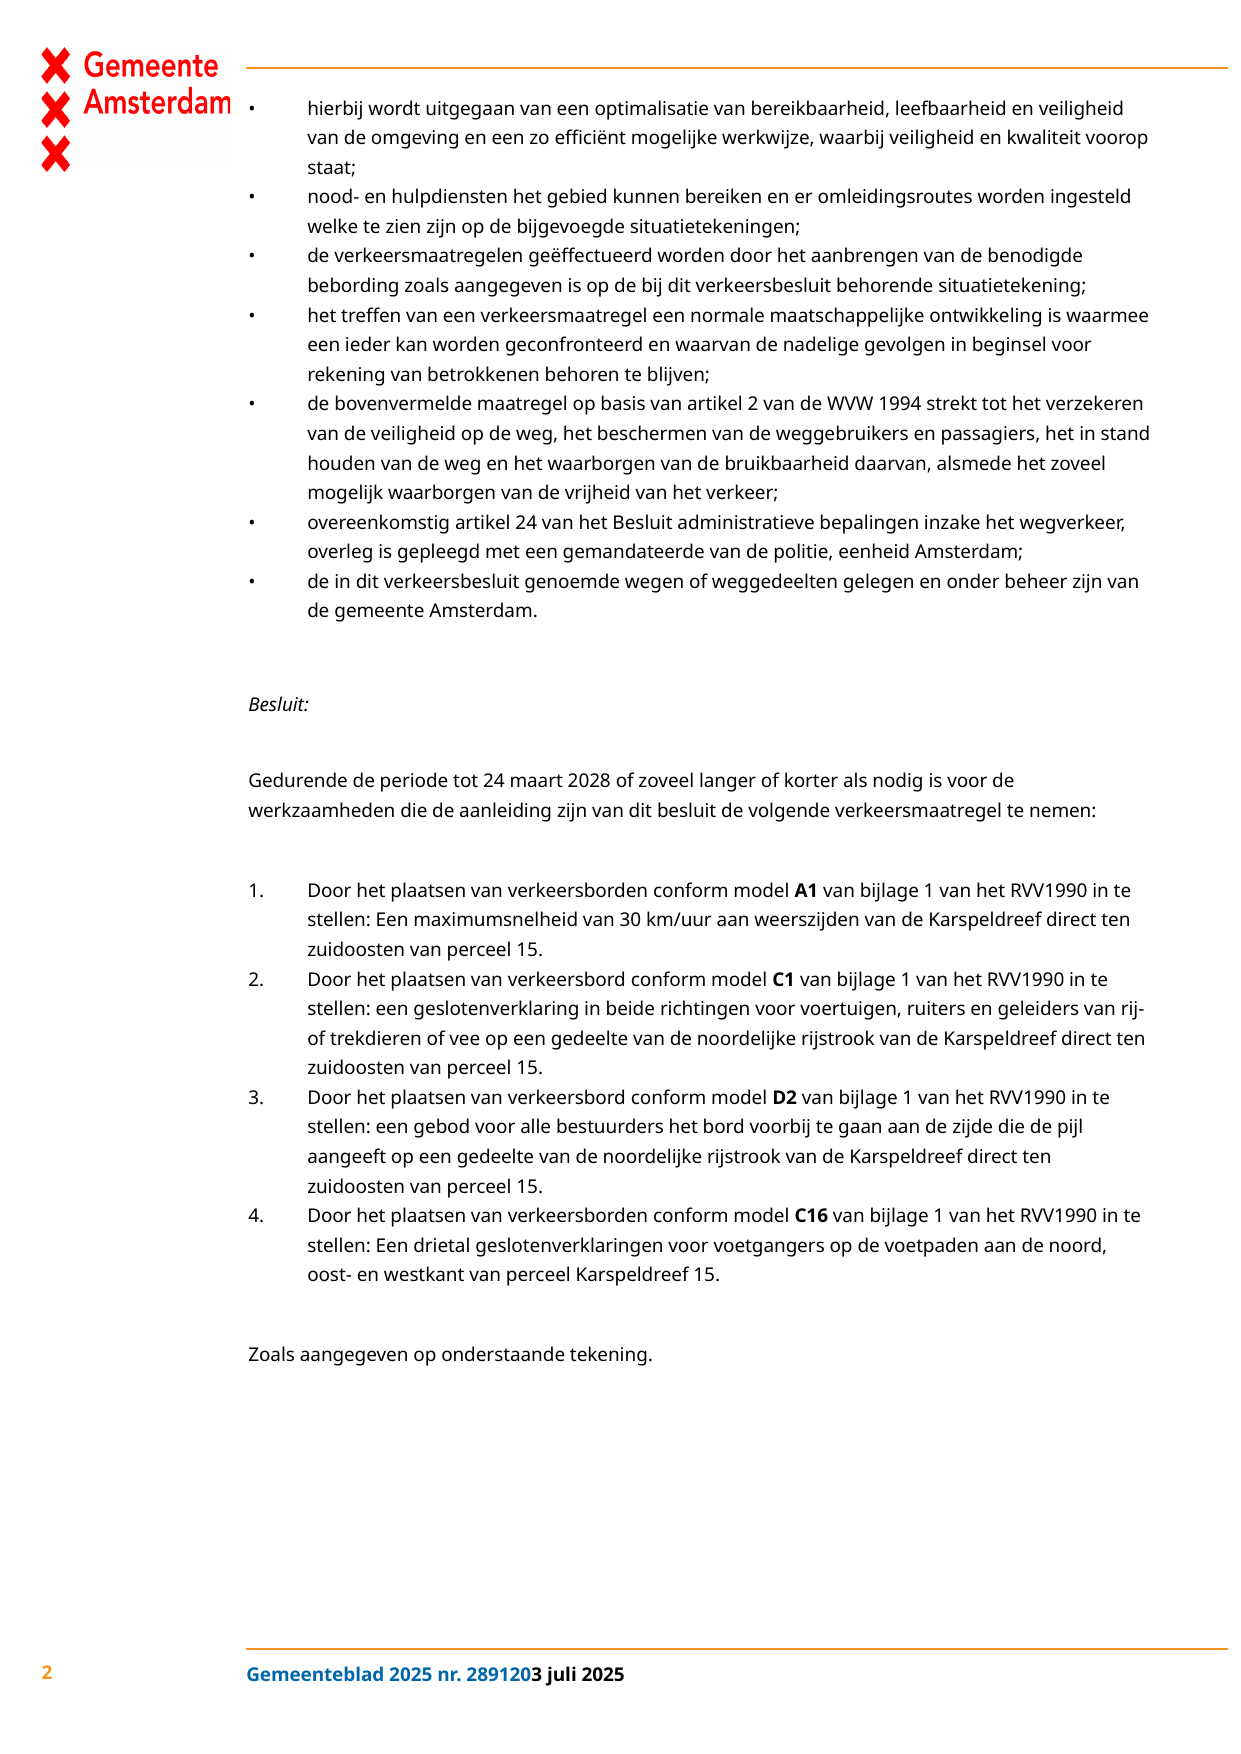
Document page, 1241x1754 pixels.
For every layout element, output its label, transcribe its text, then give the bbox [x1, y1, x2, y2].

list Door het plaatsen van verkeersborden conform model A1 van bijlage 1 van het RVV1990 in te stellen: Een maximumsnelheid van 30 km/uur aan weerszijden van de Karspeldreef direct ten zuidoosten van perceel 15. [248, 877, 1152, 962]
list overeenkomstig artikel 24 van het Besluit administratieve bepalingen inzake het wegverkeer, overleg is gepleegd met een gemandateerde van de politie, eenheid Amsterdam; [248, 509, 1152, 564]
list de in dit verkeersbesluit genoemde wegen of weggedeelten gelegen en onder beheer zijn van de gemeente Amsterdam. [248, 568, 1152, 623]
text Zoals aangegeven op onderstaande tekening. [248, 1342, 1152, 1367]
list de bovenvermelde maatregel op basis van artikel 2 van de WVW 1994 strekt tot het verzekeren van de veiligheid op de weg, het beschermen van de weggebruikers en passagiers, het in stand houden van de weg en het waarborgen van de bruikbaarheid daarvan, alsmede het zoveel mogelijk waarborgen van de vrijheid van het verkeer; [248, 391, 1152, 505]
text Besluit: [248, 691, 1152, 717]
list de verkeersmaatregelen geëffectueerd worden door het aanbrengen van de benodigde bebording zoals aangegeven is op de bij dit verkeersbesluit behorende situatietekening; [248, 243, 1152, 298]
list het treffen van een verkeersmaatregel een normale maatschappelijke ontwikkeling is waarmee een ieder kan worden geconfronteerd en waarvan de nadelige gevolgen in beginsel voor rekening van betrokkenen behoren te blijven; [248, 302, 1152, 387]
picture [41, 47, 231, 172]
list nood- en hulpdiensten het gebied kunnen bereiken en er omleidingsroutes worden ingesteld welke te zien zijn op de bijgevoegde situatietekeningen; [248, 183, 1152, 239]
list Door het plaatsen van verkeersborden conform model C16 van bijlage 1 van het RVV1990 in te stellen: Een drietal geslotenverklaringen voor voetgangers op de voetpaden aan de noord, oost- en westkant van perceel Karspeldreef 15. [248, 1202, 1152, 1287]
list Door het plaatsen van verkeersbord conform model C1 van bijlage 1 van het RVV1990 in te stellen: een geslotenverklaring in beide richtingen voor voertuigen, ruiters en geleiders van rij- of trekdieren of vee op een gedeelte van de noordelijke rijstrook van de Karspeldreef direct ten zuidoosten van perceel 15. [248, 966, 1152, 1080]
text Gedurende de periode tot 24 maart 2028 of zoveel langer of korter als nodig is voor de werkzaamheden die de aanleiding zijn van dit besluit de volgende verkeersmaatregel te nemen: [248, 767, 1152, 823]
list hierbij wordt uitgegaan van een optimalisatie van bereikbaarheid, leefbaarheid en veiligheid van de omgeving en een zo efficiënt mogelijke werkwijze, waarbij veiligheid en kwaliteit voorop staat; [248, 95, 1152, 180]
list Door het plaatsen van verkeersbord conform model D2 van bijlage 1 van het RVV1990 in te stellen: een gebod voor alle bestuurders het bord voorbij te gaan aan de zijde die de pijl aangeeft op een gedeelte van de noordelijke rijstrook van de Karspeldreef direct ten zuidoosten van perceel 15. [248, 1084, 1152, 1198]
